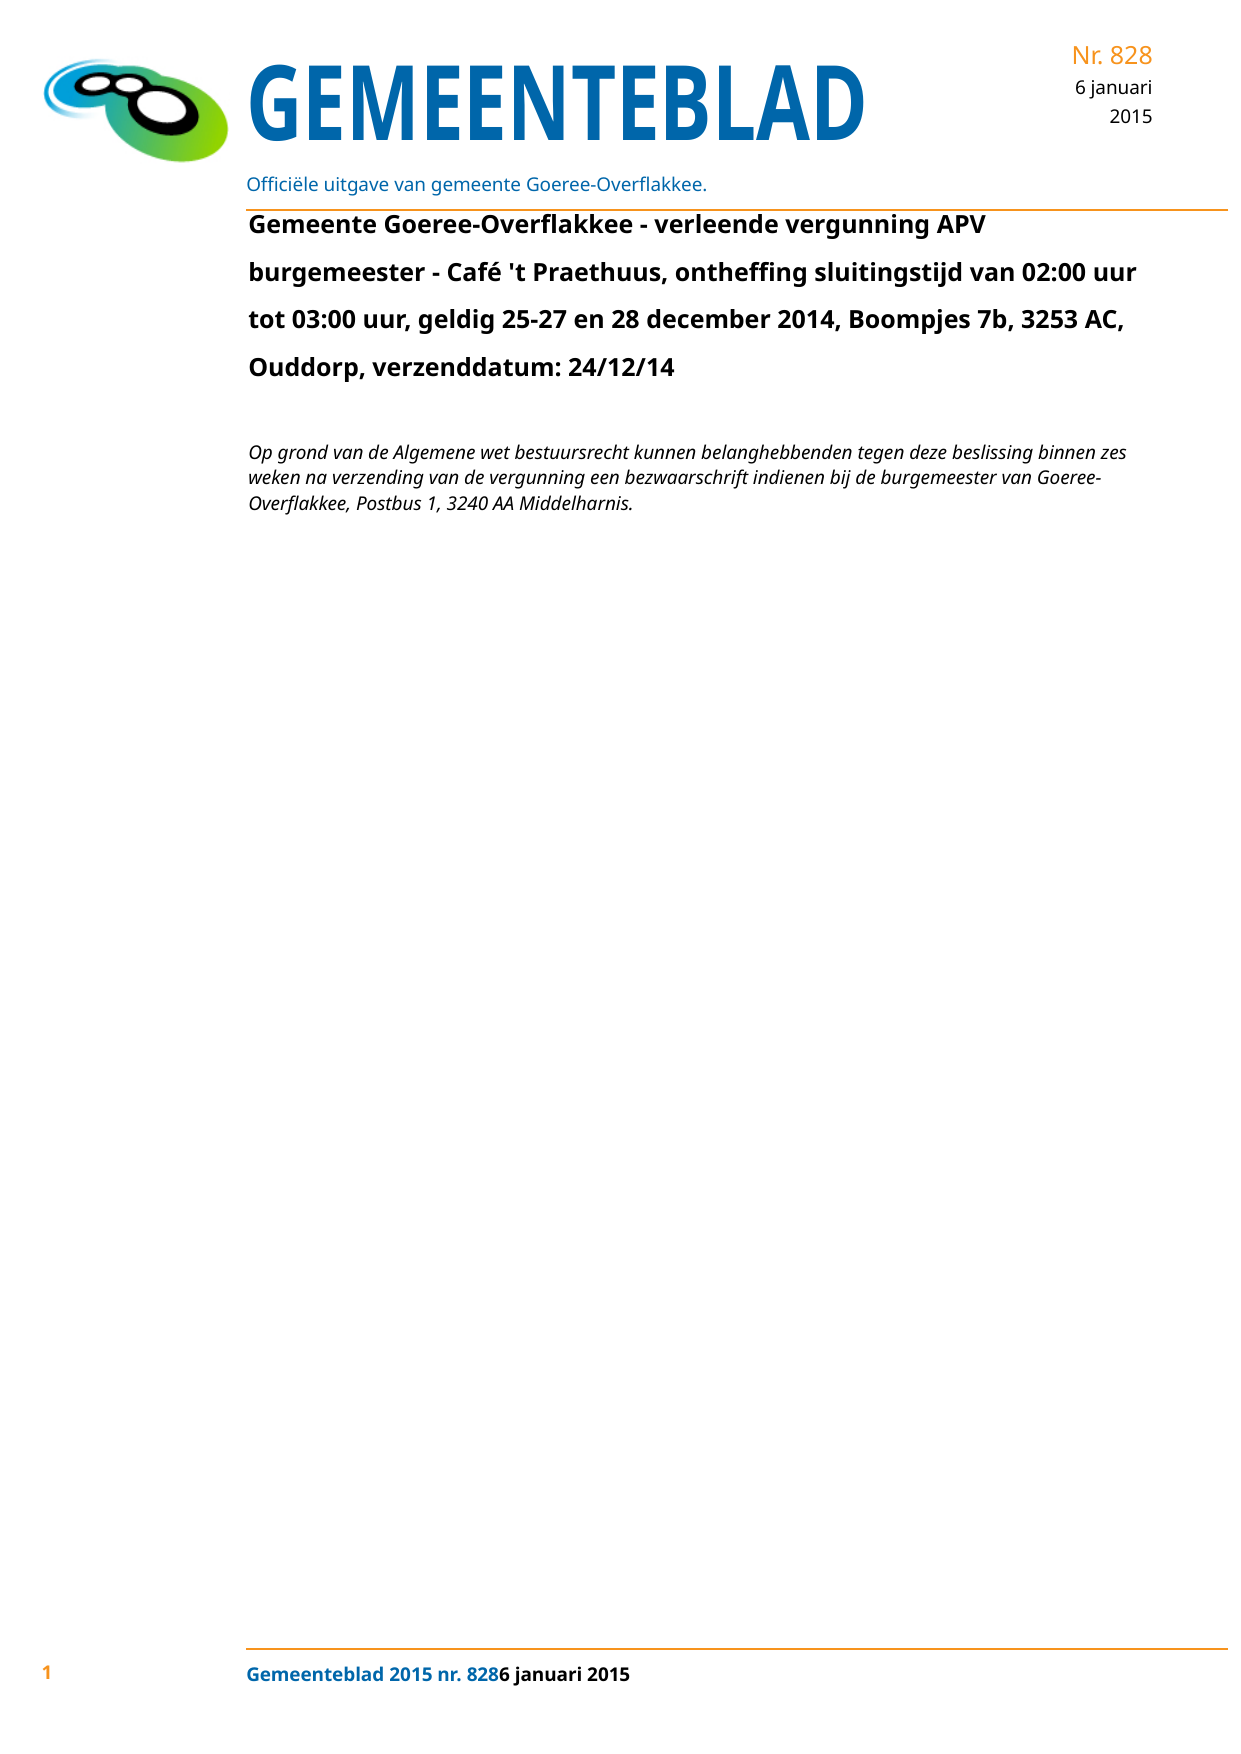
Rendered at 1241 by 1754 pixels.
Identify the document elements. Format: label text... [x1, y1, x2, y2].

picture [41, 47, 231, 172]
text Gemeente Goeree-Overflakkee - verleende vergunning APV burgemeester - Café 't Praethuus, ontheffing sluitingstijd van 02:00 uur tot 03:00 uur, geldig 25-27 en 28 december 2014, Boompjes 7b, 3253 AC, Ouddorp, verzenddatum: 24/12/14 [248, 211, 1152, 384]
text Op grond van de Algemene wet bestuursrecht kunnen belanghebbenden tegen deze beslissing binnen zes weken na verzending van de vergunning een bezwaarschrift indienen bij de burgemeester van Goeree-Overflakkee, Postbus 1, 3240 AA Middelharnis. [248, 439, 1152, 516]
